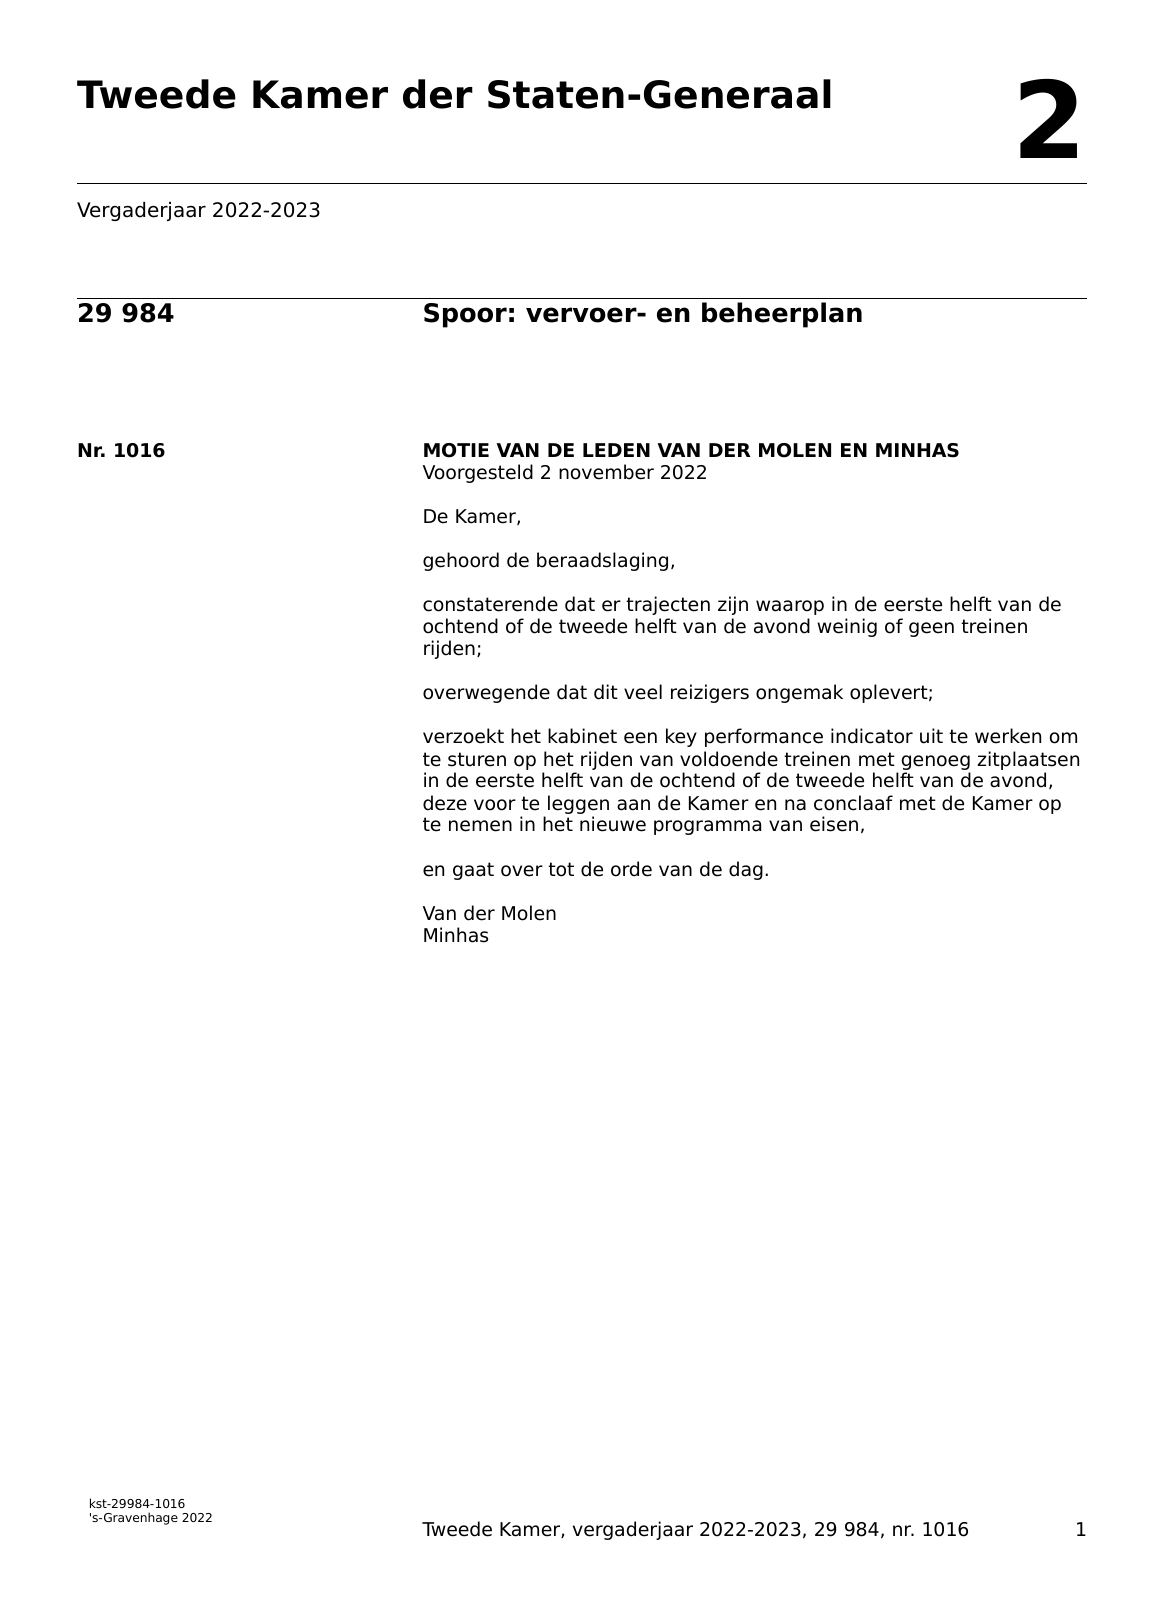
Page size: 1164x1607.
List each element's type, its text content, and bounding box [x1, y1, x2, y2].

subtitle 29 984 Spoor: vervoer- en beheerplan [77, 299, 1087, 329]
subtitle Nr. 1016 MOTIE VAN DE LEDEN VAN DER MOLEN EN MINHAS [77, 440, 1087, 462]
table_cell Vergaderjaar 2022-2023 [77, 184, 1087, 298]
text constaterende dat er trajecten zijn waarop in de eerste helft van de ochtend of de tweede helft van de avond weinig of geen treinen rijden; [422, 594, 1087, 660]
text gehoord de beraadslaging, [422, 550, 1087, 572]
text 's-Gravenhage 2022 [88, 1511, 323, 1525]
text Voorgesteld 2 november 2022 [422, 462, 1087, 484]
text De Kamer, [422, 506, 1087, 528]
text Van der Molen [422, 903, 1087, 925]
text overwegende dat dit veel reizigers ongemak oplevert; [422, 682, 1087, 704]
table_header 2 [886, 59, 1087, 183]
text kst-29984-1016 [88, 1497, 323, 1511]
text Minhas [422, 925, 1087, 947]
text en gaat over tot de orde van de dag. [422, 858, 1087, 881]
table_header Tweede Kamer der Staten-Generaal [77, 59, 886, 183]
text verzoekt het kabinet een key performance indicator uit te werken om te sturen op het rijden van voldoende treinen met genoeg zitplaatsen in de eerste helft van de ochtend of de tweede helft van de avond, deze voor te leggen aan de Kamer en na conclaaf met de Kamer op te nemen in het nieuwe programma van eisen, [422, 726, 1087, 836]
